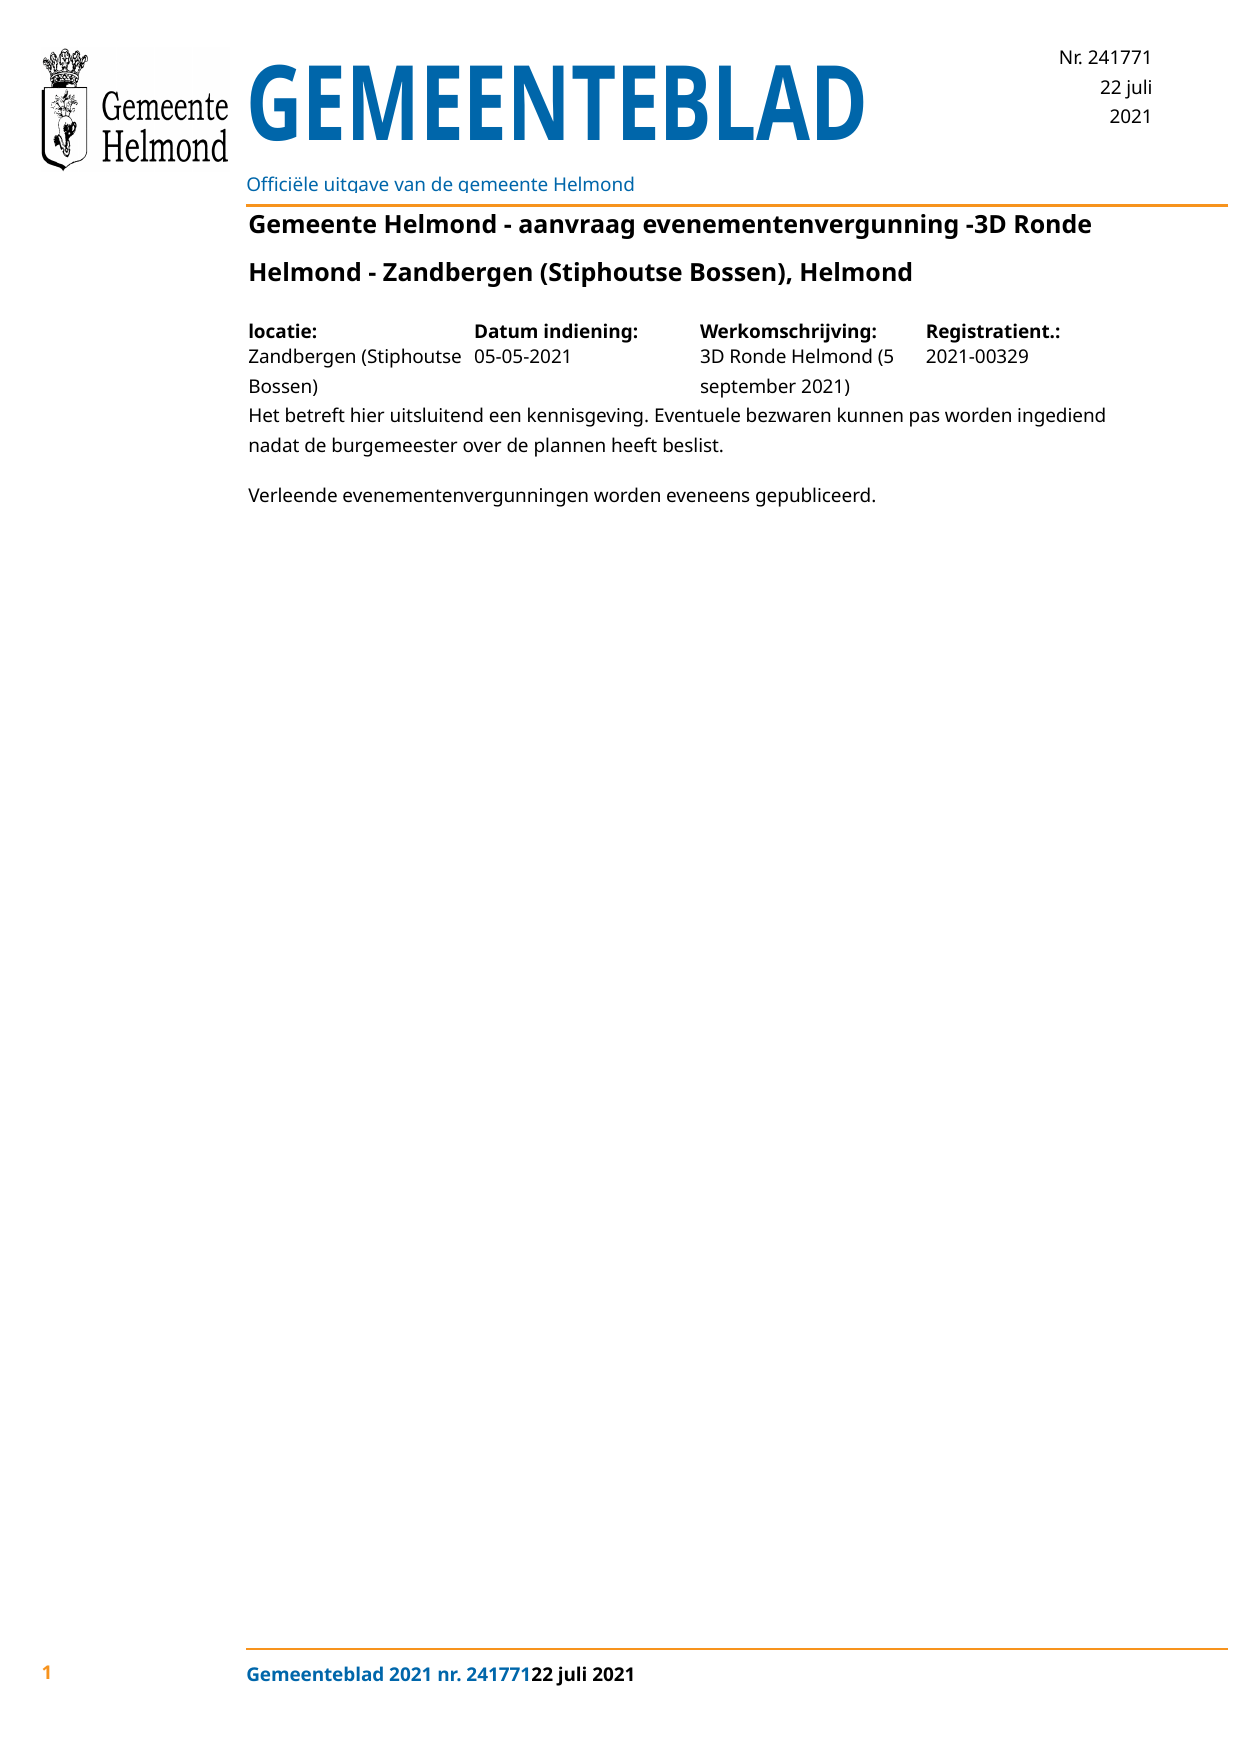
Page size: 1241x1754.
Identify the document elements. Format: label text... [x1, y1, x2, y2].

text Het betreft hier uitsluitend een kennisgeving. Eventuele bezwaren kunnen pas worden ingediend nadat de burgemeester over de plannen heeft beslist. [248, 402, 1152, 458]
table_cell 05-05-2021 [474, 344, 700, 399]
table_header Registratient.: [926, 318, 1152, 344]
table_cell 2021-00329 [926, 344, 1152, 399]
table_header Werkomschrijving: [700, 318, 926, 344]
table_cell 3D Ronde Helmond (5 september 2021) [700, 344, 926, 399]
table_header locatie: [248, 318, 474, 344]
text Gemeente Helmond - aanvraag evenementenvergunning -3D Ronde Helmond - Zandbergen (Stiphoutse Bossen), Helmond [248, 207, 1152, 288]
text Verleende evenementenvergunningen worden eveneens gepubliceerd. [248, 482, 1152, 508]
table_cell Zandbergen (Stiphoutse Bossen) [248, 344, 474, 399]
table_header Datum indiening: [474, 318, 700, 344]
picture [41, 47, 231, 172]
